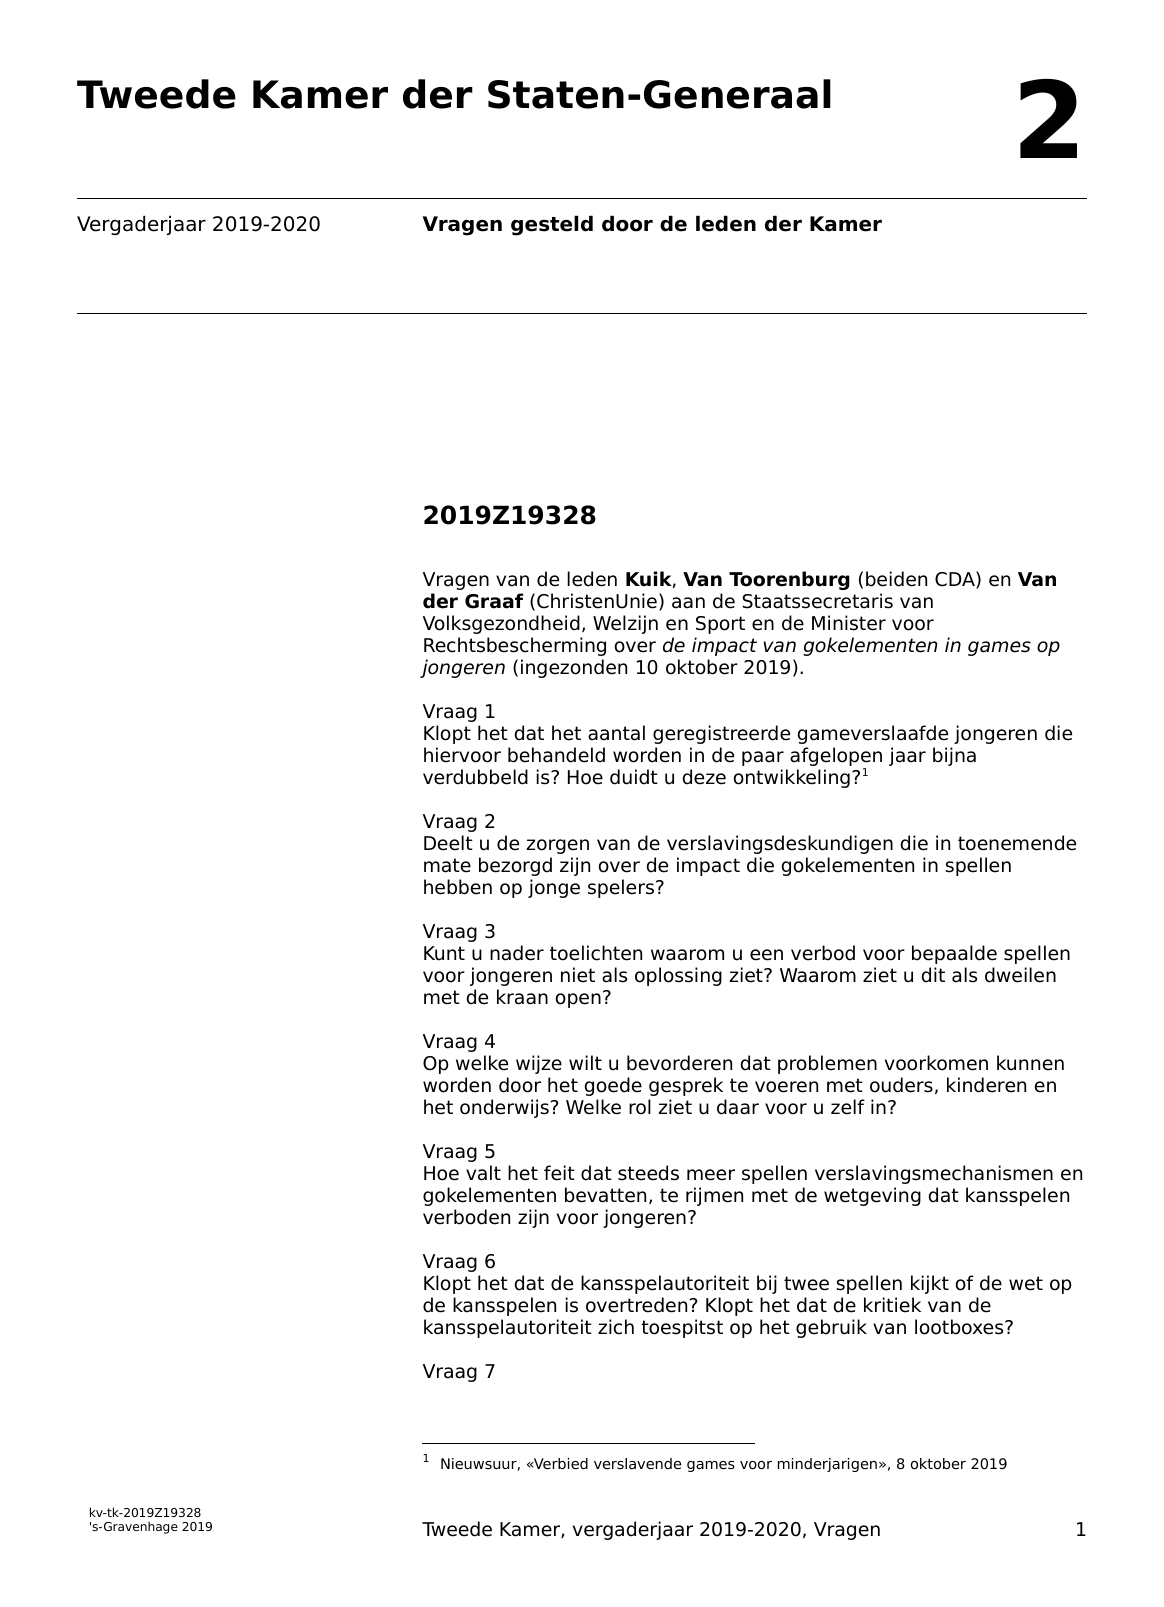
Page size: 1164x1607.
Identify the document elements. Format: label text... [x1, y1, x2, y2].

text Vraag 5 [422, 1141, 1087, 1163]
table_cell Vragen gesteld door de leden der Kamer [422, 199, 1087, 313]
text Vraag 3 [422, 921, 1087, 943]
table_cell Vergaderjaar 2019-2020 [77, 199, 422, 313]
text Nieuwsuur, «Verbied verslavende games voor minderjarigen», 8 oktober 2019 [422, 1452, 1087, 1474]
text Vragen van de leden Kuik, Van Toorenburg (beiden CDA) en Van der Graaf (ChristenUnie) aan de Staatssecretaris van Volksgezondheid, Welzijn en Sport en de Minister voor Rechtsbescherming over de impact van gokelementen in games op jongeren (ingezonden 10 oktober 2019). [422, 569, 1087, 679]
text Hoe valt het feit dat steeds meer spellen verslavingsmechanismen en gokelementen bevatten, te rijmen met de wetgeving dat kansspelen verboden zijn voor jongeren? [422, 1163, 1087, 1229]
text 2019Z19328 [422, 501, 1087, 531]
table_header 2 [886, 59, 1087, 198]
text Deelt u de zorgen van de verslavingsdeskundigen die in toenemende mate bezorgd zijn over de impact die gokelementen in spellen hebben op jonge spelers? [422, 833, 1087, 899]
text Vraag 1 [422, 701, 1087, 723]
text Vraag 2 [422, 811, 1087, 833]
text Kunt u nader toelichten waarom u een verbod voor bepaalde spellen voor jongeren niet als oplossing ziet? Waarom ziet u dit als dweilen met de kraan open? [422, 943, 1087, 1009]
text Vraag 7 [422, 1361, 1087, 1383]
table_header Tweede Kamer der Staten-Generaal [77, 59, 886, 198]
text 's-Gravenhage 2019 [88, 1520, 323, 1534]
text kv-tk-2019Z19328 [88, 1506, 323, 1520]
text Vraag 4 [422, 1031, 1087, 1053]
text Op welke wijze wilt u bevorderen dat problemen voorkomen kunnen worden door het goede gesprek te voeren met ouders, kinderen en het onderwijs? Welke rol ziet u daar voor u zelf in? [422, 1053, 1087, 1119]
text Klopt het dat de kansspelautoriteit bij twee spellen kijkt of de wet op de kansspelen is overtreden? Klopt het dat de kritiek van de kansspelautoriteit zich toespitst op het gebruik van lootboxes? [422, 1273, 1087, 1339]
text Klopt het dat het aantal geregistreerde gameverslaafde jongeren die hiervoor behandeld worden in de paar afgelopen jaar bijna verdubbeld is? Hoe duidt u deze ontwikkeling? [422, 723, 1087, 789]
text Vraag 6 [422, 1251, 1087, 1273]
